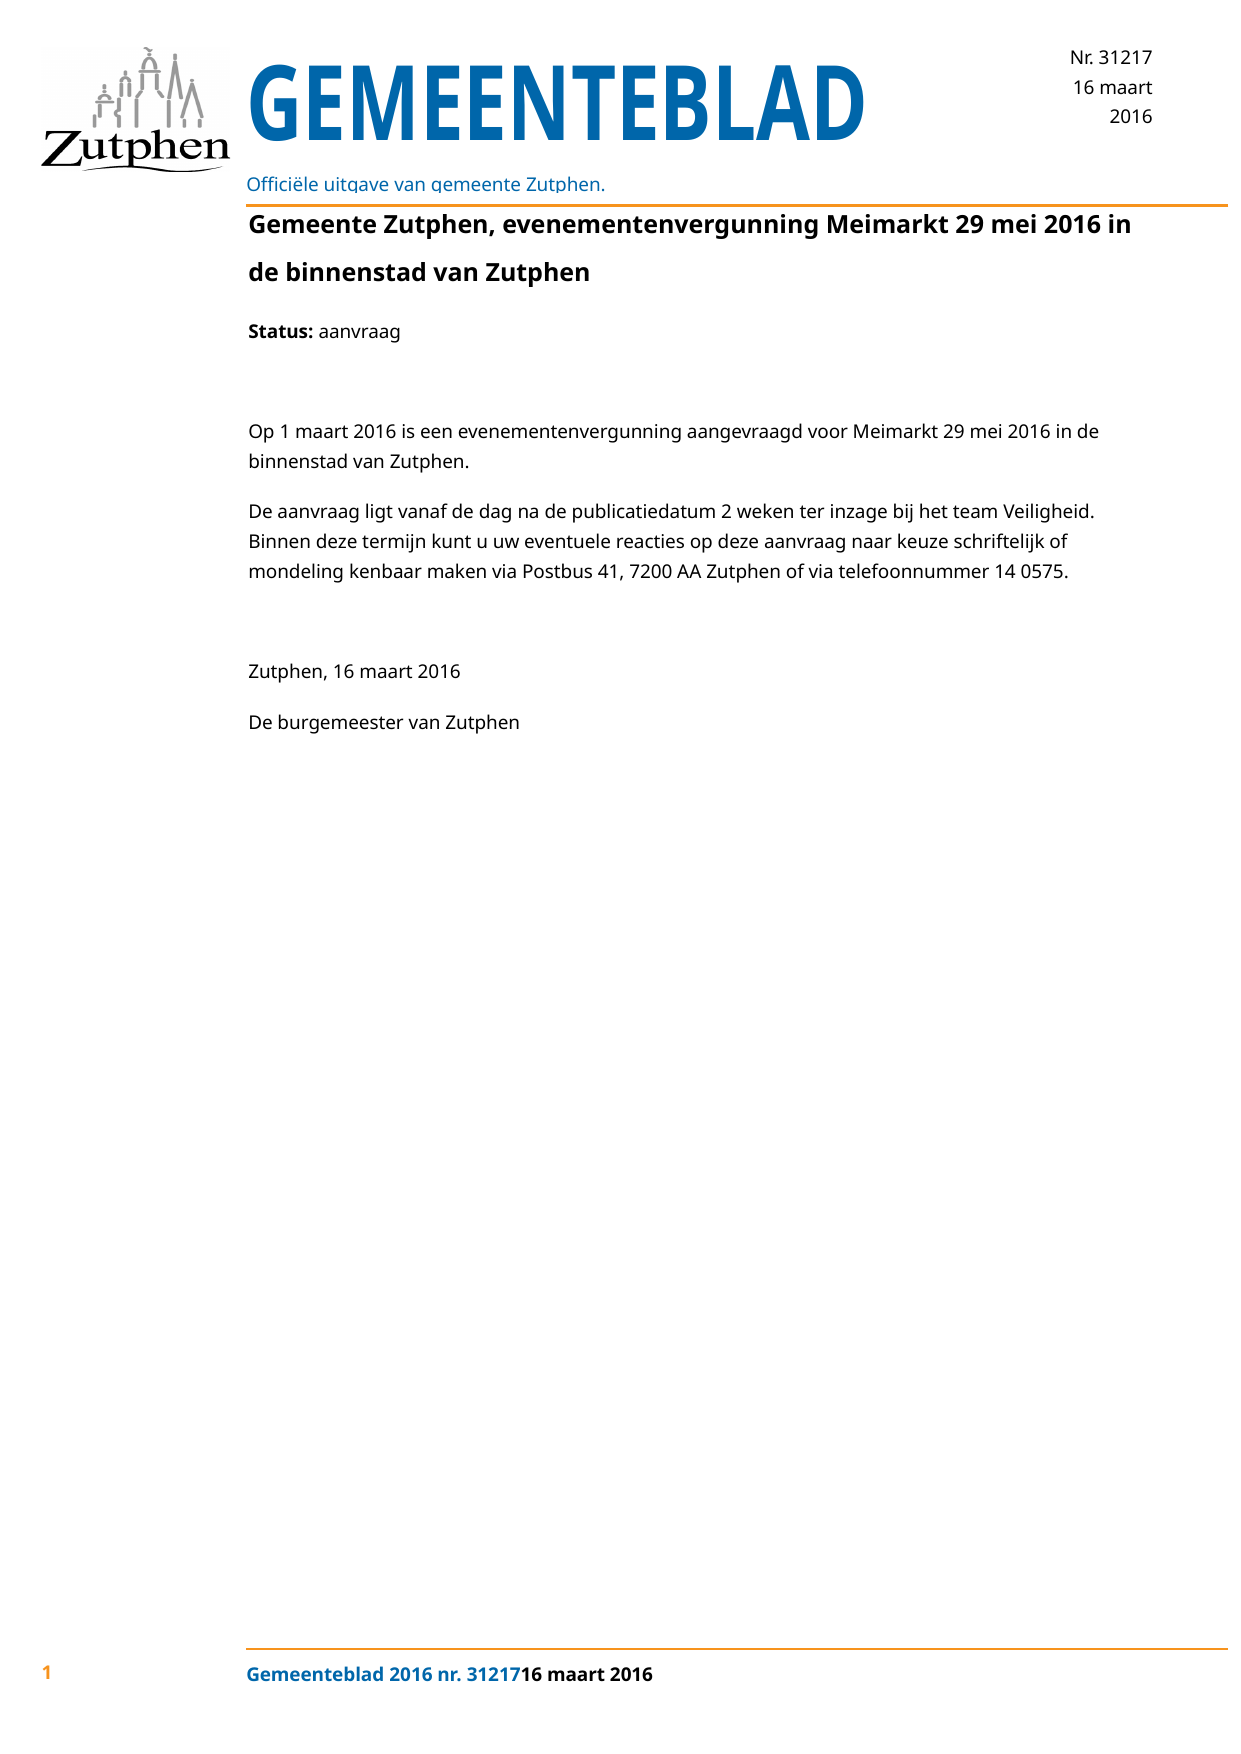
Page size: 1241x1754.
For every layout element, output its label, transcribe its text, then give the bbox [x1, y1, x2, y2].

text Gemeente Zutphen, evenementenvergunning Meimarkt 29 mei 2016 in de binnenstad van Zutphen [248, 207, 1152, 288]
picture [41, 47, 231, 172]
text De burgemeester van Zutphen [248, 709, 1152, 735]
text Status: aanvraag [248, 318, 1152, 344]
text Op 1 maart 2016 is een evenementenvergunning aangevraagd voor Meimarkt 29 mei 2016 in de binnenstad van Zutphen. [248, 419, 1152, 474]
text De aanvraag ligt vanaf de dag na de publicatiedatum 2 weken ter inzage bij het team Veiligheid. Binnen deze termijn kunt u uw eventuele reacties op deze aanvraag naar keuze schriftelijk of mondeling kenbaar maken via Postbus 41, 7200 AA Zutphen of via telefoonnummer 14 0575. [248, 499, 1152, 584]
text Zutphen, 16 maart 2016 [248, 659, 1152, 684]
